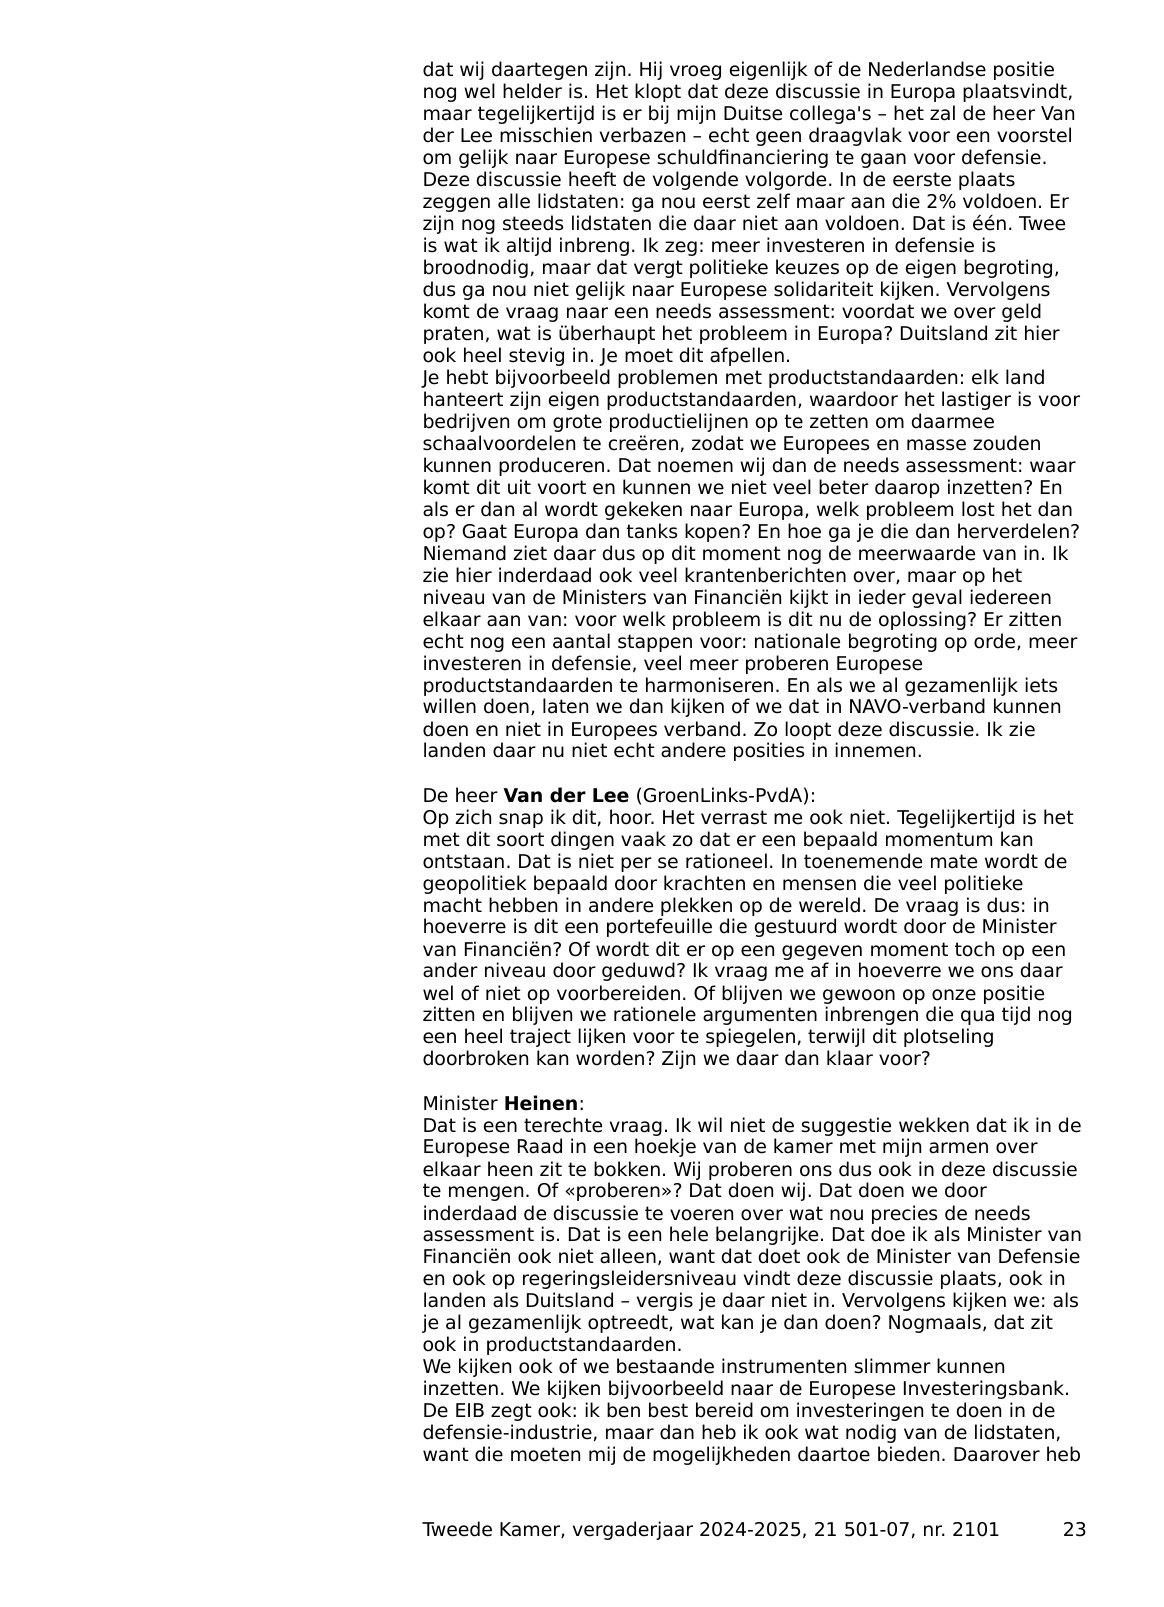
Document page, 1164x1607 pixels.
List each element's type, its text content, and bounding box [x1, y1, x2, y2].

text dat wij daartegen zijn. Hij vroeg eigenlijk of de Nederlandse positie nog wel helder is. Het klopt dat deze discussie in Europa plaatsvindt, maar tegelijkertijd is er bij mijn Duitse collega's – het zal de heer Van der Lee misschien verbazen – echt geen draagvlak voor een voorstel om gelijk naar Europese schuldfinanciering te gaan voor defensie. [422, 59, 1087, 169]
text Dat is een terechte vraag. Ik wil niet de suggestie wekken dat ik in de Europese Raad in een hoekje van de kamer met mijn armen over elkaar heen zit te bokken. Wij proberen ons dus ook in deze discussie te mengen. Of «proberen»? Dat doen wij. Dat doen we door inderdaad de discussie te voeren over wat nou precies de needs assessment is. Dat is een hele belangrijke. Dat doe ik als Minister van Financiën ook niet alleen, want dat doet ook de Minister van Defensie en ook op regeringsleidersniveau vindt deze discussie plaats, ook in landen als Duitsland – vergis je daar niet in. Vervolgens kijken we: als je al gezamenlijk optreedt, wat kan je dan doen? Nogmaals, dat zit ook in productstandaarden. [422, 1114, 1087, 1356]
text Op zich snap ik dit, hoor. Het verrast me ook niet. Tegelijkertijd is het met dit soort dingen vaak zo dat er een bepaald momentum kan ontstaan. Dat is niet per se rationeel. In toenemende mate wordt de geopolitiek bepaald door krachten en mensen die veel politieke macht hebben in andere plekken op de wereld. De vraag is dus: in hoeverre is dit een portefeuille die gestuurd wordt door de Minister van Financiën? Of wordt dit er op een gegeven moment toch op een ander niveau door geduwd? Ik vraag me af in hoeverre we ons daar wel of niet op voorbereiden. Of blijven we gewoon op onze positie zitten en blijven we rationele argumenten inbrengen die qua tijd nog een heel traject lijken voor te spiegelen, terwijl dit plotseling doorbroken kan worden? Zijn we daar dan klaar voor? [422, 807, 1087, 1070]
text Deze discussie heeft de volgende volgorde. In de eerste plaats zeggen alle lidstaten: ga nou eerst zelf maar aan die 2% voldoen. Er zijn nog steeds lidstaten die daar niet aan voldoen. Dat is één. Twee is wat ik altijd inbreng. Ik zeg: meer investeren in defensie is broodnodig, maar dat vergt politieke keuzes op de eigen begroting, dus ga nou niet gelijk naar Europese solidariteit kijken. Vervolgens komt de vraag naar een needs assessment: voordat we over geld praten, wat is überhaupt het probleem in Europa? Duitsland zit hier ook heel stevig in. Je moet dit afpellen. [422, 169, 1087, 367]
text Je hebt bijvoorbeeld problemen met productstandaarden: elk land hanteert zijn eigen productstandaarden, waardoor het lastiger is voor bedrijven om grote productielijnen op te zetten om daarmee schaalvoordelen te creëren, zodat we Europees en masse zouden kunnen produceren. Dat noemen wij dan de needs assessment: waar komt dit uit voort en kunnen we niet veel beter daarop inzetten? En als er dan al wordt gekeken naar Europa, welk probleem lost het dan op? Gaat Europa dan tanks kopen? En hoe ga je die dan herverdelen? Niemand ziet daar dus op dit moment nog de meerwaarde van in. Ik zie hier inderdaad ook veel krantenberichten over, maar op het niveau van de Ministers van Financiën kijkt in ieder geval iedereen elkaar aan van: voor welk probleem is dit nu de oplossing? Er zitten echt nog een aantal stappen voor: nationale begroting op orde, meer investeren in defensie, veel meer proberen Europese productstandaarden te harmoniseren. En als we al gezamenlijk iets willen doen, laten we dan kijken of we dat in NAVO-verband kunnen doen en niet in Europees verband. Zo loopt deze discussie. Ik zie landen daar nu niet echt andere posities in innemen. [422, 367, 1087, 762]
text De heer Van der Lee (GroenLinks-PvdA): [422, 784, 1087, 807]
text We kijken ook of we bestaande instrumenten slimmer kunnen inzetten. We kijken bijvoorbeeld naar de Europese Investeringsbank. De EIB zegt ook: ik ben best bereid om investeringen te doen in de defensie-industrie, maar dan heb ik ook wat nodig van de lidstaten, want die moeten mij de mogelijkheden daartoe bieden. Daarover heb [422, 1356, 1087, 1466]
text Minister Heinen: [422, 1092, 1087, 1114]
